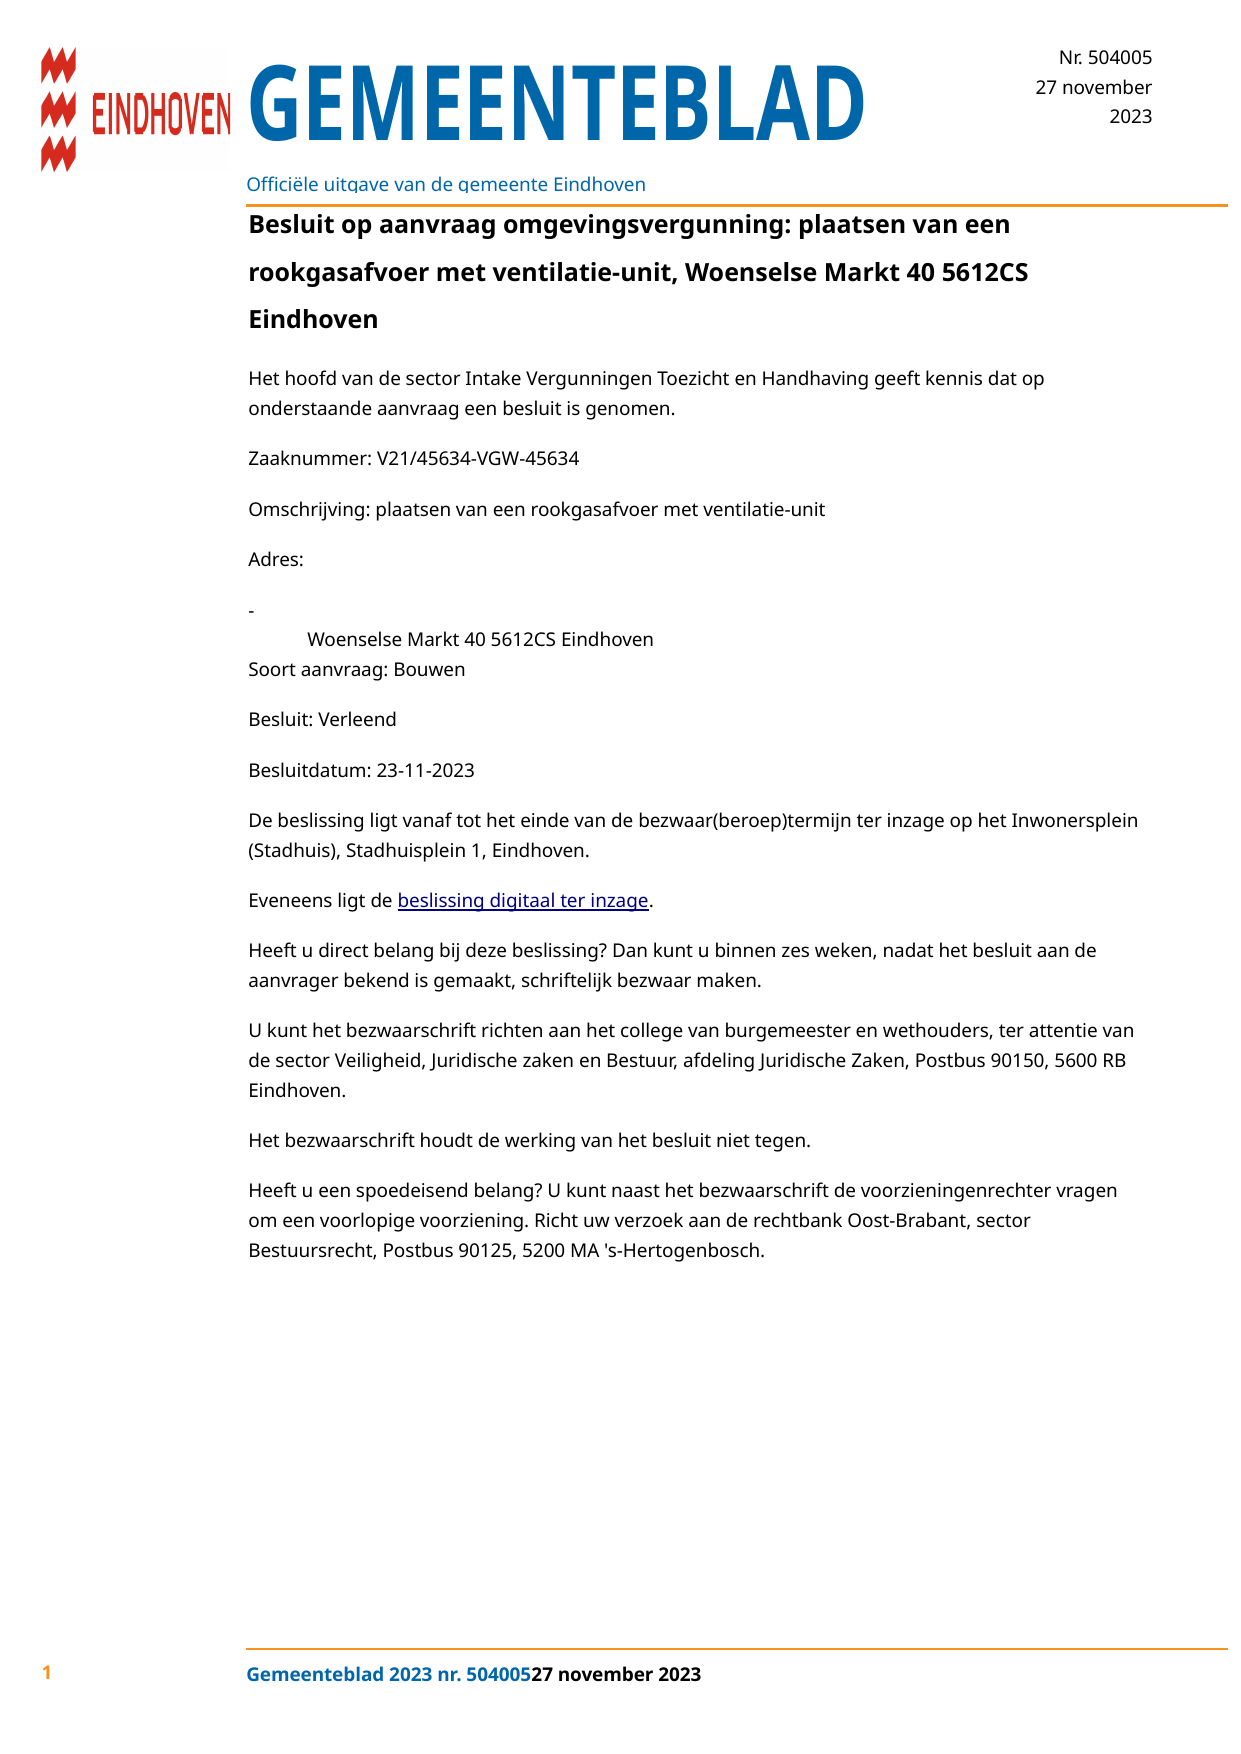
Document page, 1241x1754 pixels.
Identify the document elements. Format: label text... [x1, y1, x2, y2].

text Heeft u direct belang bij deze beslissing? Dan kunt u binnen zes weken, nadat het besluit aan de aanvrager bekend is gemaakt, schriftelijk bezwaar maken. [248, 938, 1152, 993]
text U kunt het bezwaarschrift richten aan het college van burgemeester en wethouders, ter attentie van de sector Veiligheid, Juridische zaken en Bestuur, afdeling Juridische Zaken, Postbus 90150, 5600 RB Eindhoven. [248, 1018, 1152, 1102]
list Woenselse Markt 40 5612CS Eindhoven [248, 626, 1152, 652]
text Zaaknummer: V21/45634-VGW-45634 [248, 446, 1152, 471]
text Het hoofd van de sector Intake Vergunningen Toezicht en Handhaving geeft kennis dat op onderstaande aanvraag een besluit is genomen. [248, 366, 1152, 421]
text Omschrijving: plaatsen van een rookgasafvoer met ventilatie-unit [248, 496, 1152, 522]
text Het bezwaarschrift houdt de werking van het besluit niet tegen. [248, 1127, 1152, 1153]
text Besluitdatum: 23-11-2023 [248, 757, 1152, 782]
text Adres: [248, 546, 1152, 572]
text Besluit: Verleend [248, 706, 1152, 732]
text Heeft u een spoedeisend belang? U kunt naast het bezwaarschrift de voorzieningenrechter vragen om een voorlopige voorziening. Richt uw verzoek aan de rechtbank Oost-Brabant, sector Bestuursrecht, Postbus 90125, 5200 MA 's-Hertogenbosch. [248, 1178, 1152, 1262]
picture [41, 47, 231, 172]
text De beslissing ligt vanaf tot het einde van de bezwaar(beroep)termijn ter inzage op het Inwonersplein (Stadhuis), Stadhuisplein 1, Eindhoven. [248, 807, 1152, 862]
text Besluit op aanvraag omgevingsvergunning: plaatsen van een rookgasafvoer met ventilatie-unit, Woenselse Markt 40 5612CS Eindhoven [248, 207, 1152, 336]
text Soort aanvraag: Bouwen [248, 656, 1152, 682]
text Eveneens ligt de beslissing digitaal ter inzage. [248, 887, 1152, 913]
